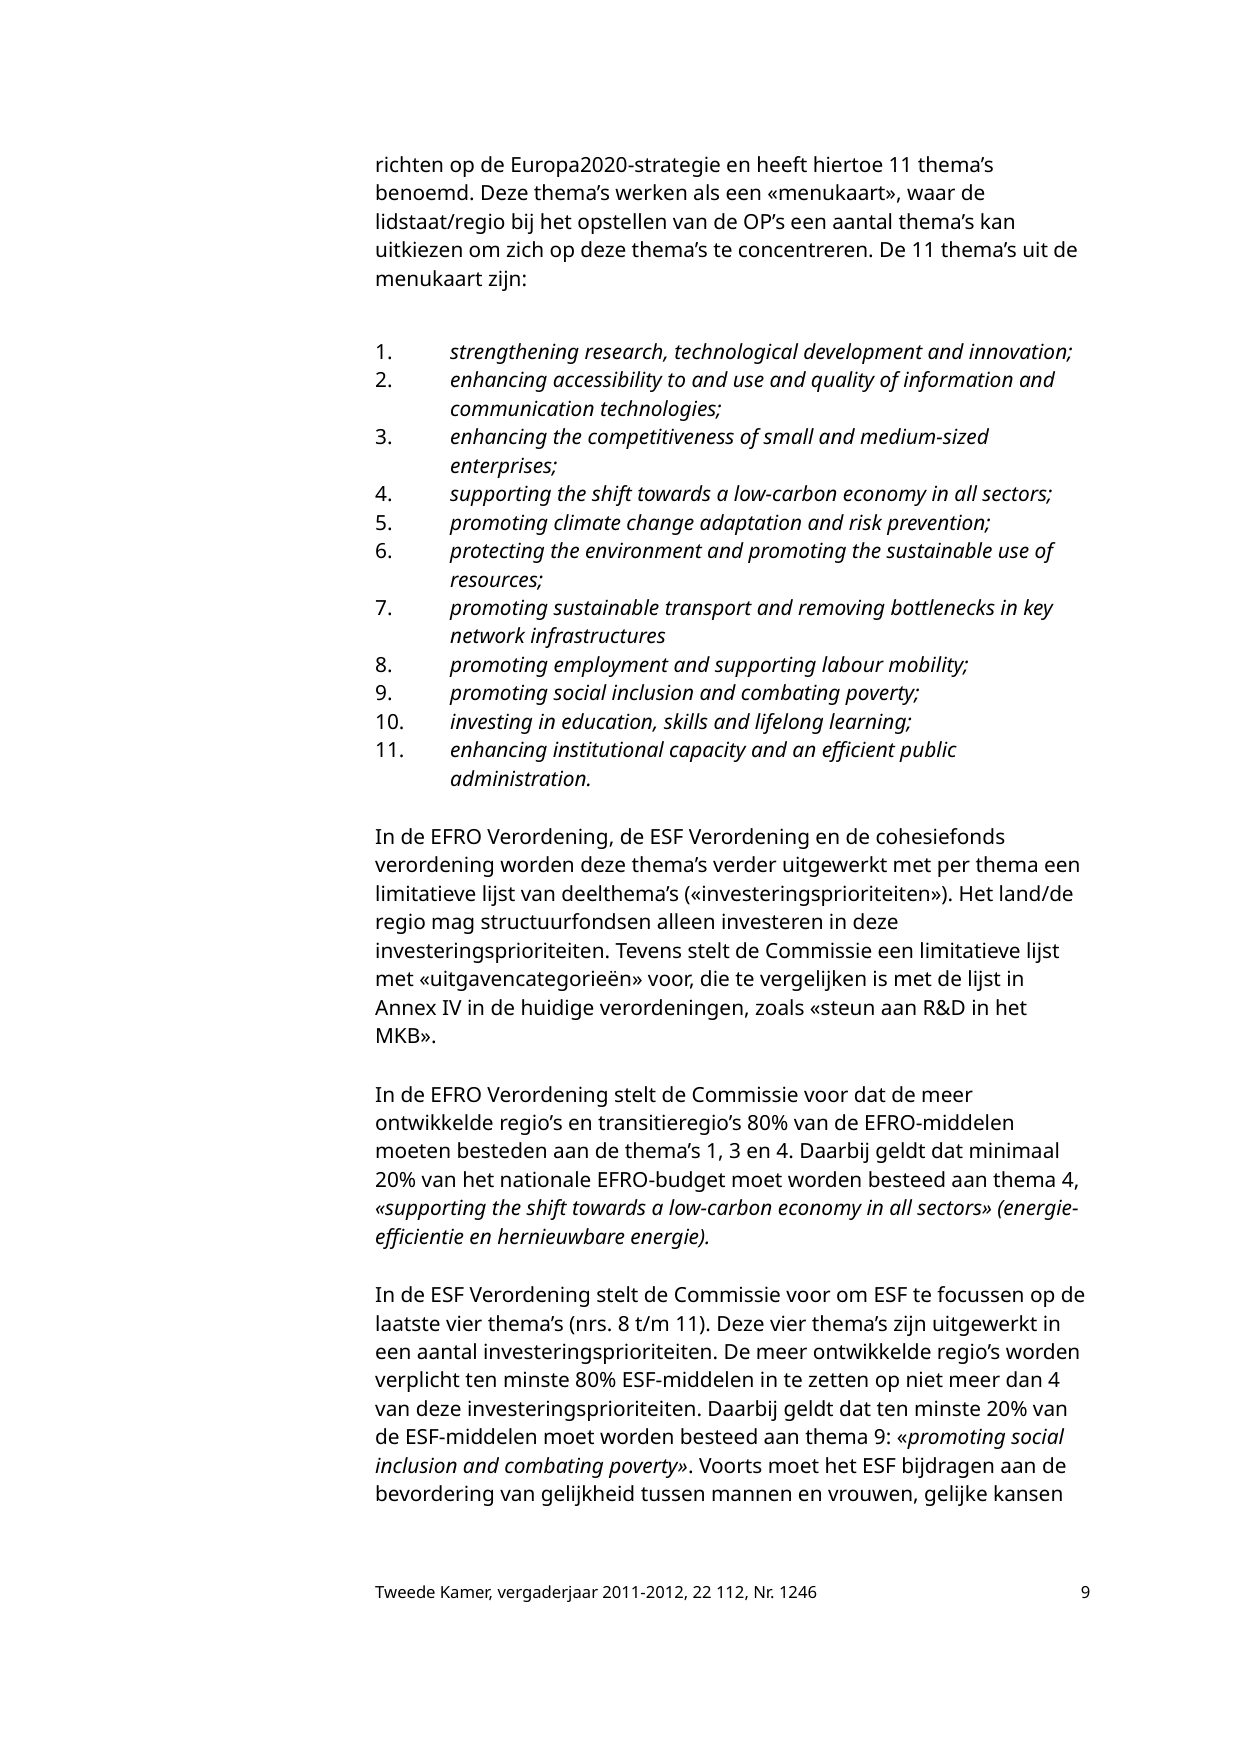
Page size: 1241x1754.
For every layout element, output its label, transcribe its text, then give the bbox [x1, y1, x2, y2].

text In de ESF Verordening stelt de Commissie voor om ESF te focussen op de laatste vier thema’s (nrs. 8 t/m 11). Deze vier thema’s zijn uitgewerkt in een aantal investeringsprioriteiten. De meer ontwikkelde regio’s worden verplicht ten minste 80% ESF-middelen in te zetten op niet meer dan 4 van deze investeringsprioriteiten. Daarbij geldt dat ten minste 20% van de ESF-middelen moet worden besteed aan thema 9: «promoting social inclusion and combating poverty». Voorts moet het ESF bijdragen aan de bevordering van gelijkheid tussen mannen en vrouwen, gelijke kansen [375, 1280, 1090, 1508]
text In de EFRO Verordening, de ESF Verordening en de cohesiefonds verordening worden deze thema’s verder uitgewerkt met per thema een limitatieve lijst van deelthema’s («investeringsprioriteiten»). Het land/de regio mag structuurfondsen alleen investeren in deze investeringsprioriteiten. Tevens stelt de Commissie een limitatieve lijst met «uitgavencategorieën» voor, die te vergelijken is met de lijst in Annex IV in de huidige verordeningen, zoals «steun aan R&D in het MKB». [375, 822, 1090, 1050]
list enhancing institutional capacity and an efficient public administration. [375, 735, 1090, 792]
list supporting the shift towards a low-carbon economy in all sectors; [375, 479, 1090, 508]
list promoting social inclusion and combating poverty; [375, 678, 1090, 707]
list promoting sustainable transport and removing bottlenecks in key network infrastructures [375, 593, 1090, 650]
text richten op de Europa2020-strategie en heeft hiertoe 11 thema’s benoemd. Deze thema’s werken als een «menukaart», waar de lidstaat/regio bij het opstellen van de OP’s een aantal thema’s kan uitkiezen om zich op deze thema’s te concentreren. De 11 thema’s uit de menukaart zijn: [375, 150, 1090, 292]
list promoting employment and supporting labour mobility; [375, 650, 1090, 678]
list strengthening research, technological development and innovation; [375, 337, 1090, 366]
text In de EFRO Verordening stelt de Commissie voor dat de meer ontwikkelde regio’s en transitieregio’s 80% van de EFRO-middelen moeten besteden aan de thema’s 1, 3 en 4. Daarbij geldt dat minimaal 20% van het nationale EFRO-budget moet worden besteed aan thema 4, «supporting the shift towards a low-carbon economy in all sectors» (energie-efficientie en hernieuwbare energie). [375, 1080, 1090, 1250]
list enhancing the competitiveness of small and medium-sized enterprises; [375, 422, 1090, 479]
list enhancing accessibility to and use and quality of information and communication technologies; [375, 366, 1090, 422]
list promoting climate change adaptation and risk prevention; [375, 508, 1090, 536]
list investing in education, skills and lifelong learning; [375, 707, 1090, 735]
list protecting the environment and promoting the sustainable use of resources; [375, 536, 1090, 593]
